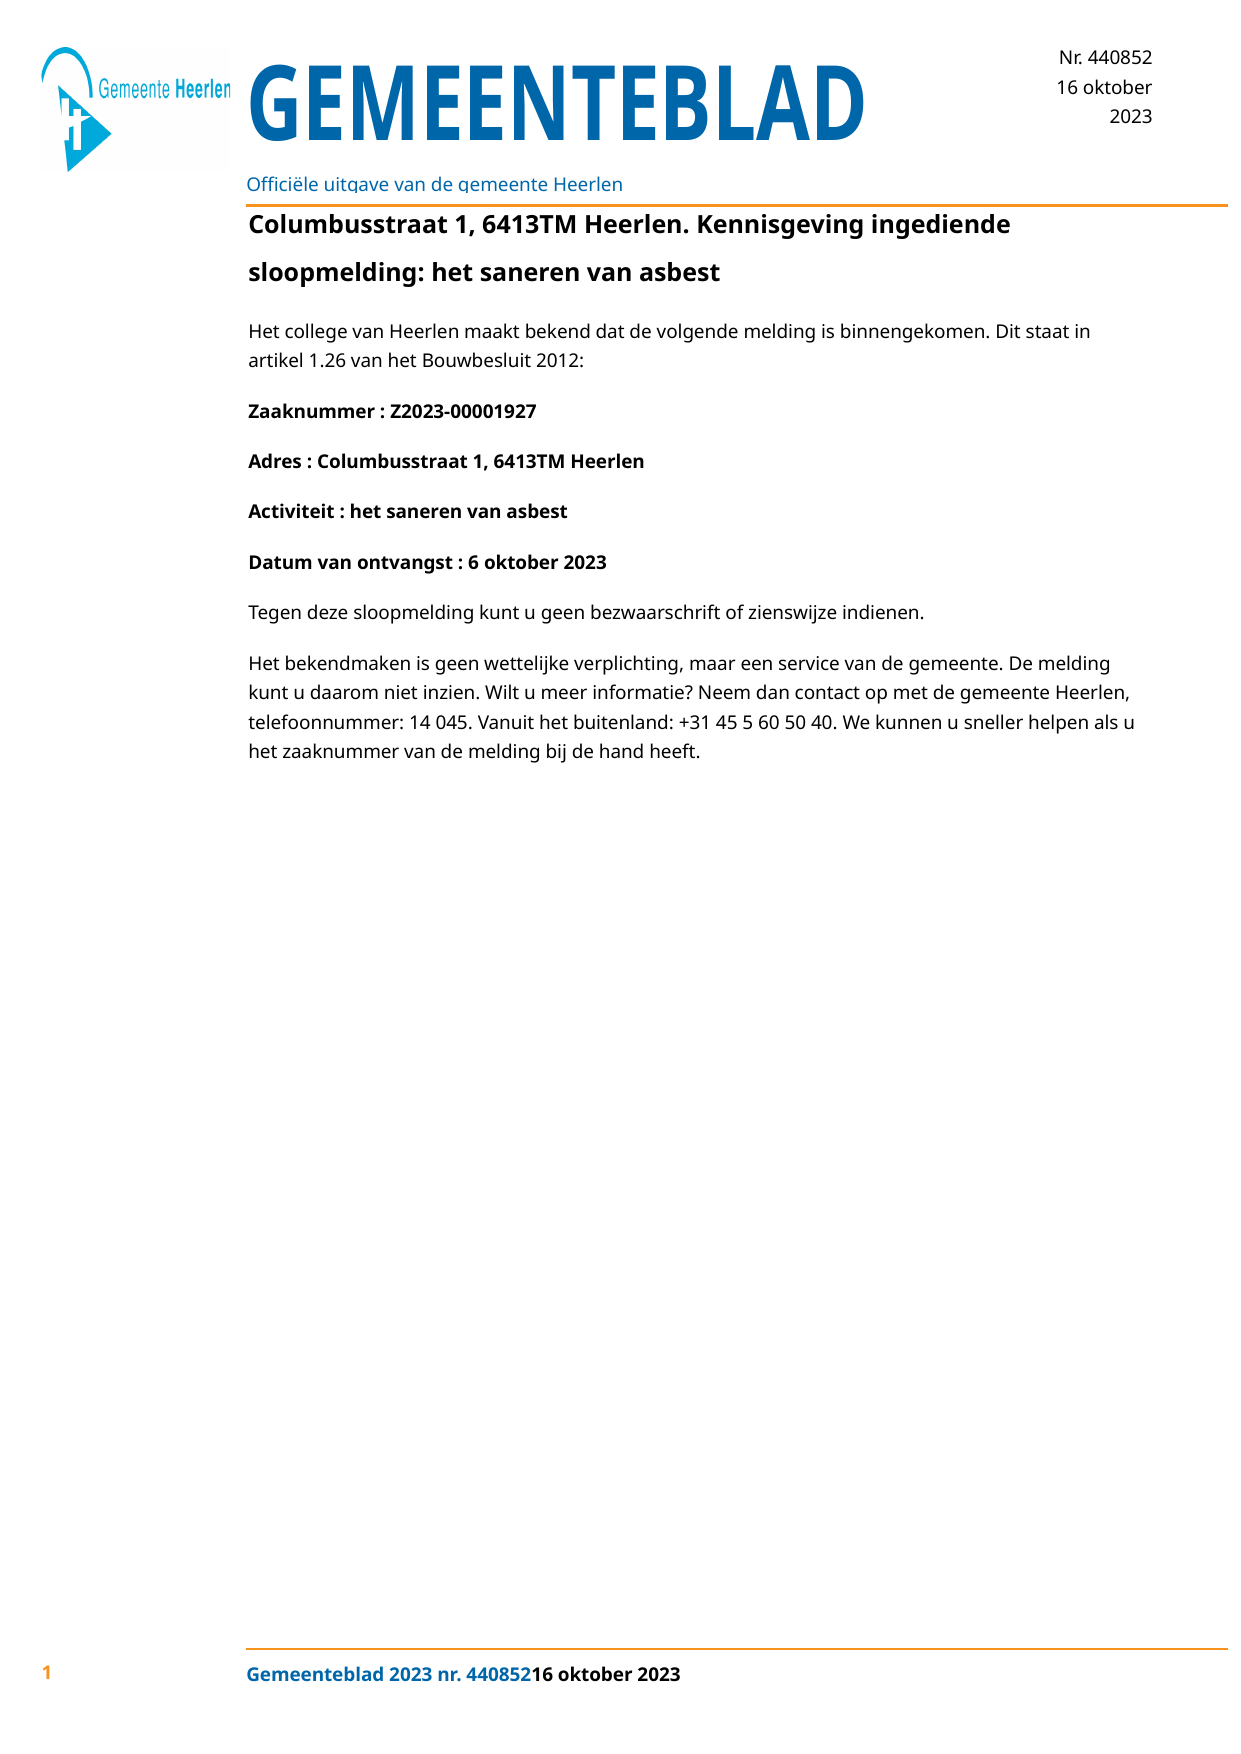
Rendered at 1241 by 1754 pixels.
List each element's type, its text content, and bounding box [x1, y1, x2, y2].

text Het bekendmaken is geen wettelijke verplichting, maar een service van de gemeente. De melding kunt u daarom niet inzien. Wilt u meer informatie? Neem dan contact op met de gemeente Heerlen, telefoonnummer: 14 045. Vanuit het buitenland: +31 45 5 60 50 40. We kunnen u sneller helpen als u het zaaknummer van de melding bij de hand heeft. [248, 650, 1152, 764]
text Activiteit : het saneren van asbest [248, 499, 1152, 524]
picture [41, 47, 59, 70]
picture [41, 47, 231, 172]
text Datum van ontvangst : 6 oktober 2023 [248, 549, 1152, 575]
text Het college van Heerlen maakt bekend dat de volgende melding is binnengekomen. Dit staat in artikel 1.26 van het Bouwbesluit 2012: [248, 318, 1152, 373]
text Tegen deze sloopmelding kunt u geen bezwaarschrift of zienswijze indienen. [248, 599, 1152, 625]
text Columbusstraat 1, 6413TM Heerlen. Kennisgeving ingediende sloopmelding: het saneren van asbest [248, 207, 1152, 288]
text Zaaknummer : Z2023-00001927 [248, 398, 1152, 424]
text Adres : Columbusstraat 1, 6413TM Heerlen [248, 448, 1152, 474]
